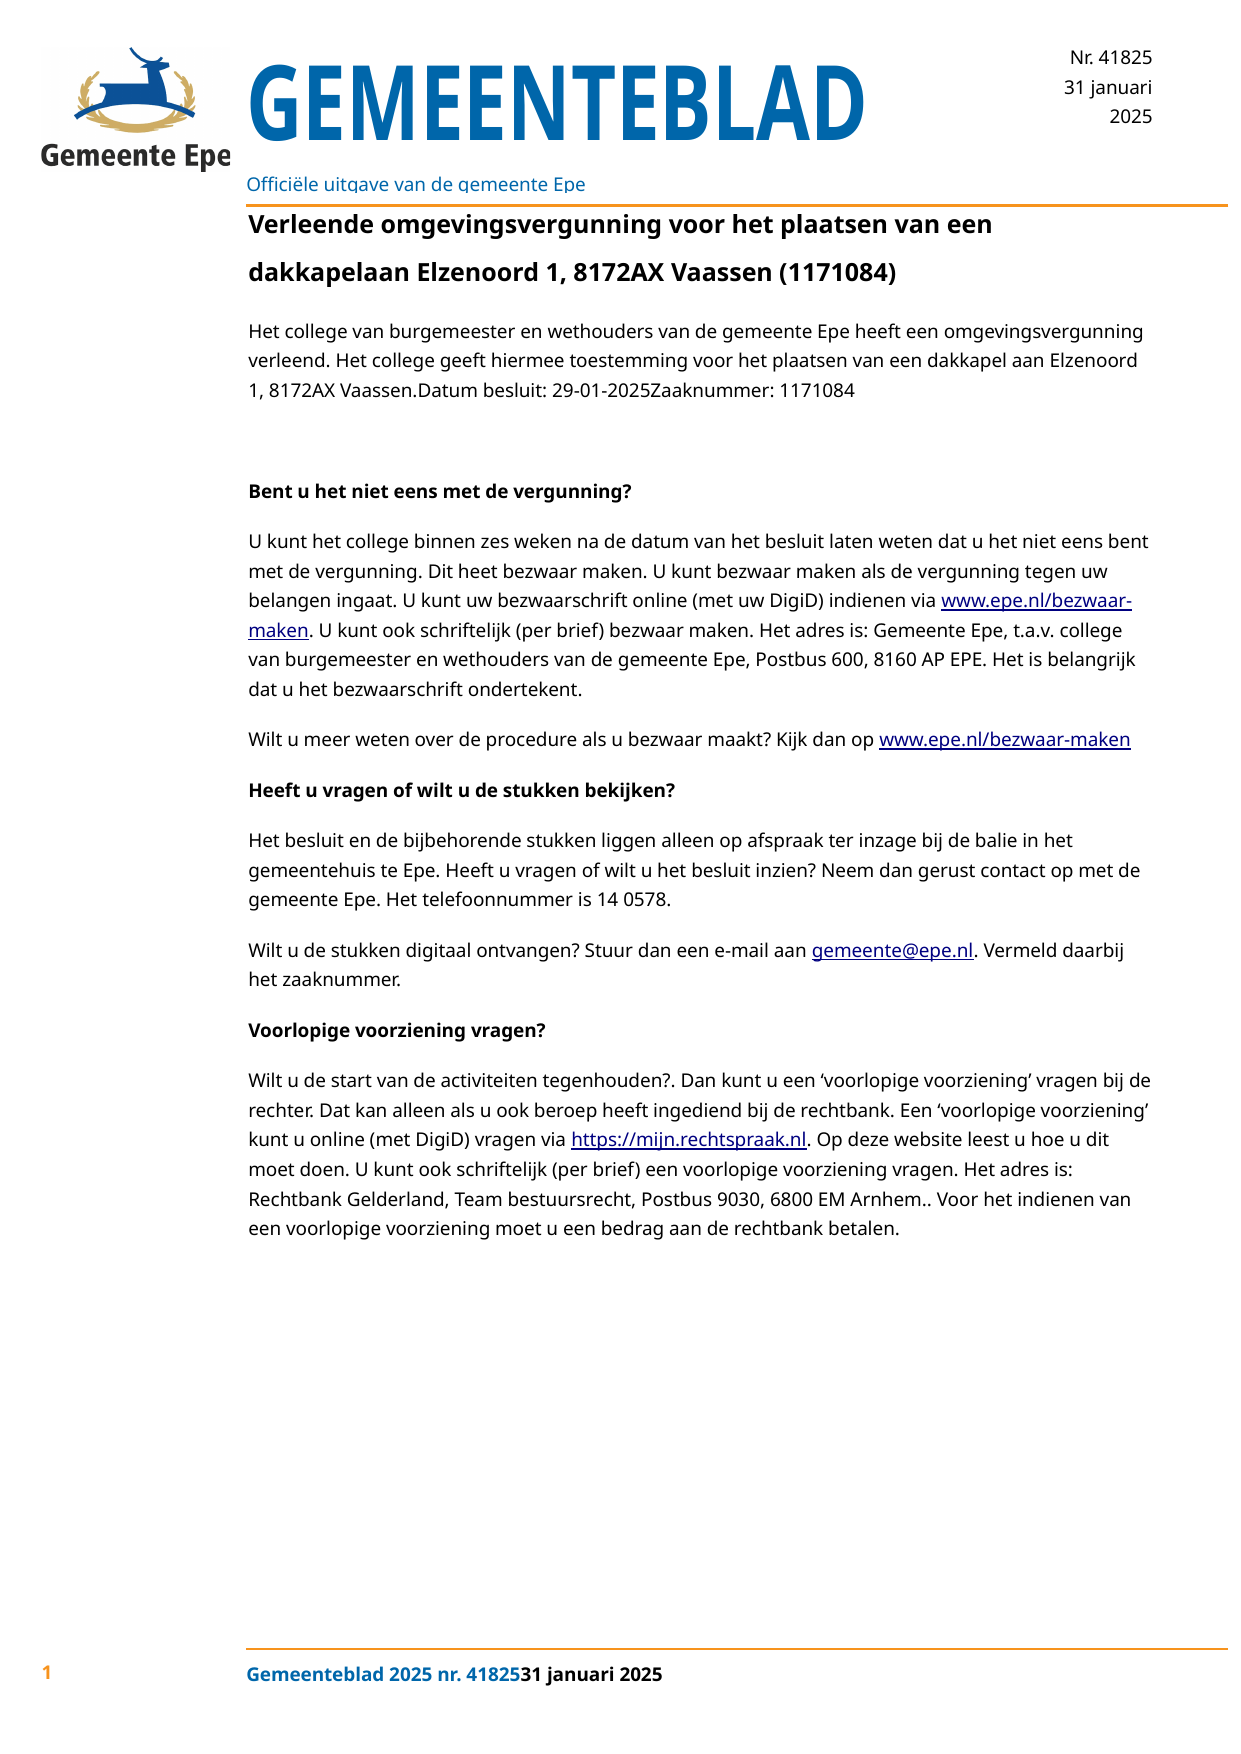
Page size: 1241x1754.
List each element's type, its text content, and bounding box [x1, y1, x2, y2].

text Het college van burgemeester en wethouders van de gemeente Epe heeft een omgevingsvergunning verleend. Het college geeft hiermee toestemming voor het plaatsen van een dakkapel aan Elzenoord 1, 8172AX Vaassen.Datum besluit: 29-01-2025Zaaknummer: 1171084 [248, 318, 1152, 403]
text Wilt u meer weten over de procedure als u bezwaar maakt? Kijk dan op www.epe.nl/bezwaar-maken [248, 727, 1152, 752]
picture [41, 47, 231, 172]
text Bent u het niet eens met de vergunning? [248, 478, 1152, 504]
text Heeft u vragen of wilt u de stukken bekijken? [248, 777, 1152, 803]
text Het besluit en de bijbehorende stukken liggen alleen op afspraak ter inzage bij de balie in het gemeentehuis te Epe. Heeft u vragen of wilt u het besluit inzien? Neem dan gerust contact op met de gemeente Epe. Het telefoonnummer is 14 0578. [248, 827, 1152, 912]
text Verleende omgevingsvergunning voor het plaatsen van een dakkapelaan Elzenoord 1, 8172AX Vaassen (1171084) [248, 207, 1152, 288]
text Wilt u de start van de activiteiten tegenhouden?. Dan kunt u een ‘voorlopige voorziening’ vragen bij de rechter. Dat kan alleen als u ook beroep heeft ingediend bij de rechtbank. Een ‘voorlopige voorziening’ kunt u online (met DigiD) vragen via https://mijn.rechtspraak.nl. Op deze website leest u hoe u dit moet doen. U kunt ook schriftelijk (per brief) een voorlopige voorziening vragen. Het adres is: Rechtbank Gelderland, Team bestuursrecht, Postbus 9030, 6800 EM Arnhem.. Voor het indienen van een voorlopige voorziening moet u een bedrag aan de rechtbank betalen. [248, 1067, 1152, 1241]
text U kunt het college binnen zes weken na de datum van het besluit laten weten dat u het niet eens bent met de vergunning. Dit heet bezwaar maken. U kunt bezwaar maken als de vergunning tegen uw belangen ingaat. U kunt uw bezwaarschrift online (met uw DigiD) indienen via www.epe.nl/bezwaar-maken. U kunt ook schriftelijk (per brief) bezwaar maken. Het adres is: Gemeente Epe, t.a.v. college van burgemeester en wethouders van de gemeente Epe, Postbus 600, 8160 AP EPE. Het is belangrijk dat u het bezwaarschrift ondertekent. [248, 528, 1152, 702]
text Voorlopige voorziening vragen? [248, 1017, 1152, 1043]
text Wilt u de stukken digitaal ontvangen? Stuur dan een e-mail aan gemeente@epe.nl. Vermeld daarbij het zaaknummer. [248, 937, 1152, 992]
